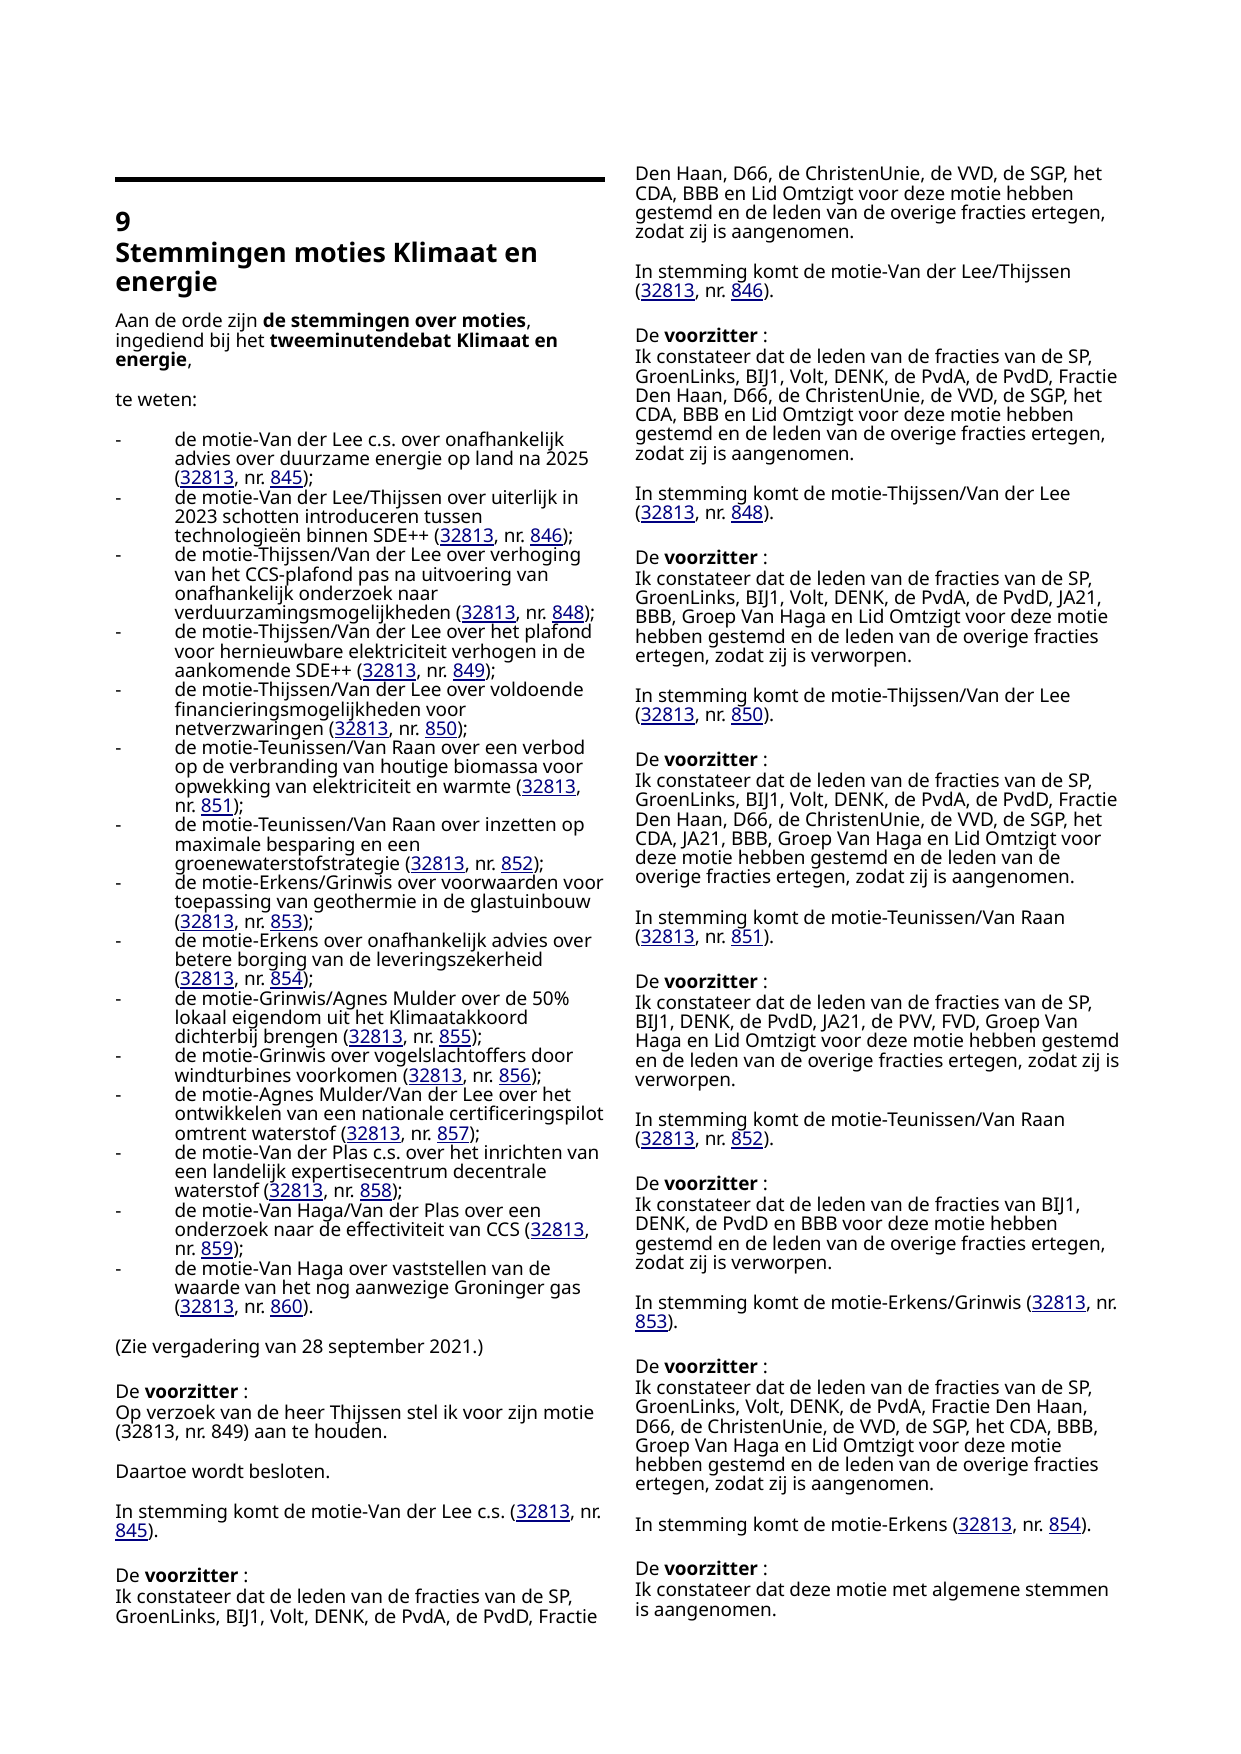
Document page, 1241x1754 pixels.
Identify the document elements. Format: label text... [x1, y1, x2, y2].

text De voorzitter : [635, 544, 1125, 570]
text Ik constateer dat de leden van de fracties van de SP, GroenLinks, BIJ1, Volt, DENK, de PvdA, de PvdD, Fractie Den Haan, D66, de ChristenUnie, de VVD, de SGP, het CDA, BBB en Lid Omtzigt voor deze motie hebben gestemd en de leden van de overige fracties ertegen, zodat zij is aangenomen. [635, 348, 1125, 464]
text Ik constateer dat de leden van de fracties van de SP, GroenLinks, BIJ1, Volt, DENK, de PvdA, de PvdD, Fractie [115, 1588, 605, 1627]
list de motie-Teunissen/Van Raan over inzetten op maximale besparing en een groenewaterstofstrategie (32813, nr. 852); [115, 816, 605, 874]
text De voorzitter : [635, 1556, 1125, 1581]
text De voorzitter : [115, 1563, 605, 1588]
text Ik constateer dat deze motie met algemene stemmen is aangenomen. [635, 1581, 1125, 1620]
text In stemming komt de motie-Erkens/Grinwis (32813, nr. 853). [635, 1294, 1125, 1332]
text In stemming komt de motie-Teunissen/Van Raan (32813, nr. 851). [635, 909, 1125, 947]
list de motie-Grinwis over vogelslachtoffers door windturbines voorkomen (32813, nr. 856); [115, 1047, 605, 1086]
text De voorzitter : [115, 1378, 605, 1404]
text Aan de orde zijn de stemmingen over moties, ingediend bij het tweeminutendebat Klimaat en energie, [115, 312, 605, 370]
list de motie-Thijssen/Van der Lee over verhoging van het CCS-plafond pas na uitvoering van onafhankelijk onderzoek naar verduurzamingsmogelijkheden (32813, nr. 848); [115, 546, 605, 623]
text In stemming komt de motie-Erkens (32813, nr. 854). [635, 1516, 1125, 1535]
text De voorzitter : [635, 968, 1125, 994]
list de motie-Van der Lee/Thijssen over uiterlijk in 2023 schotten introduceren tussen technologieën binnen SDE++ (32813, nr. 846); [115, 489, 605, 546]
text Daartoe wordt besloten. [115, 1463, 605, 1482]
list de motie-Van Haga over vaststellen van de waarde van het nog aanwezige Groninger gas (32813, nr. 860). [115, 1259, 605, 1317]
text In stemming komt de motie-Thijssen/Van der Lee (32813, nr. 848). [635, 485, 1125, 523]
list de motie-Van der Plas c.s. over het inrichten van een landelijk expertisecentrum decentrale waterstof (32813, nr. 858); [115, 1144, 605, 1202]
text De voorzitter : [635, 1170, 1125, 1196]
text Ik constateer dat de leden van de fracties van de SP, GroenLinks, BIJ1, Volt, DENK, de PvdA, de PvdD, Fractie Den Haan, D66, de ChristenUnie, de VVD, de SGP, het CDA, JA21, BBB, Groep Van Haga en Lid Omtzigt voor deze motie hebben gestemd en de leden van de overige fracties ertegen, zodat zij is aangenomen. [635, 772, 1125, 888]
list de motie-Grinwis/Agnes Mulder over de 50% lokaal eigendom uit het Klimaatakkoord dichterbij brengen (32813, nr. 855); [115, 990, 605, 1047]
list de motie-Thijssen/Van der Lee over voldoende financieringsmogelijkheden voor netverzwaringen (32813, nr. 850); [115, 681, 605, 739]
text te weten: [115, 391, 605, 410]
text Ik constateer dat de leden van de fracties van de SP, BIJ1, DENK, de PvdD, JA21, de PVV, FVD, Groep Van Haga en Lid Omtzigt voor deze motie hebben gestemd en de leden van de overige fracties ertegen, zodat zij is verworpen. [635, 994, 1125, 1090]
text Ik constateer dat de leden van de fracties van de SP, GroenLinks, Volt, DENK, de PvdA, Fractie Den Haan, D66, de ChristenUnie, de VVD, de SGP, het CDA, BBB, Groep Van Haga en Lid Omtzigt voor deze motie hebben gestemd en de leden van de overige fracties ertegen, zodat zij is aangenomen. [635, 1379, 1125, 1495]
text In stemming komt de motie-Teunissen/Van Raan (32813, nr. 852). [635, 1111, 1125, 1149]
list de motie-Erkens over onafhankelijk advies over betere borging van de leveringszekerheid (32813, nr. 854); [115, 932, 605, 990]
list de motie-Erkens/Grinwis over voorwaarden voor toepassing van geothermie in de glastuinbouw (32813, nr. 853); [115, 874, 605, 932]
text Ik constateer dat de leden van de fracties van BIJ1, DENK, de PvdD en BBB voor deze motie hebben gestemd en de leden van de overige fracties ertegen, zodat zij is verworpen. [635, 1196, 1125, 1273]
list de motie-Agnes Mulder/Van der Lee over het ontwikkelen van een nationale certificeringspilot omtrent waterstof (32813, nr. 857); [115, 1086, 605, 1144]
text Op verzoek van de heer Thijssen stel ik voor zijn motie (32813, nr. 849) aan te houden. [115, 1404, 605, 1442]
list de motie-Van der Lee c.s. over onafhankelijk advies over duurzame energie op land na 2025 (32813, nr. 845); [115, 431, 605, 489]
text (Zie vergadering van 28 september 2021.) [115, 1338, 605, 1357]
list de motie-Van Haga/Van der Plas over een onderzoek naar de effectiviteit van CCS (32813, nr. 859); [115, 1202, 605, 1259]
text 9 [115, 203, 605, 239]
text In stemming komt de motie-Van der Lee/Thijssen (32813, nr. 846). [635, 263, 1125, 302]
list de motie-Teunissen/Van Raan over een verbod op de verbranding van houtige biomassa voor opwekking van elektriciteit en warmte (32813, nr. 851); [115, 739, 605, 816]
text De voorzitter : [635, 323, 1125, 348]
text De voorzitter : [635, 746, 1125, 772]
text Den Haan, D66, de ChristenUnie, de VVD, de SGP, het CDA, BBB en Lid Omtzigt voor deze motie hebben gestemd en de leden van de overige fracties ertegen, zodat zij is aangenomen. [635, 165, 1125, 242]
list de motie-Thijssen/Van der Lee over het plafond voor hernieuwbare elektriciteit verhogen in de aankomende SDE++ (32813, nr. 849); [115, 623, 605, 681]
text De voorzitter : [635, 1353, 1125, 1379]
text Stemmingen moties Klimaat en energie [115, 239, 605, 312]
text In stemming komt de motie-Van der Lee c.s. (32813, nr. 845). [115, 1503, 605, 1542]
text Ik constateer dat de leden van de fracties van de SP, GroenLinks, BIJ1, Volt, DENK, de PvdA, de PvdD, JA21, BBB, Groep Van Haga en Lid Omtzigt voor deze motie hebben gestemd en de leden van de overige fracties ertegen, zodat zij is verworpen. [635, 570, 1125, 666]
text In stemming komt de motie-Thijssen/Van der Lee (32813, nr. 850). [635, 687, 1125, 726]
